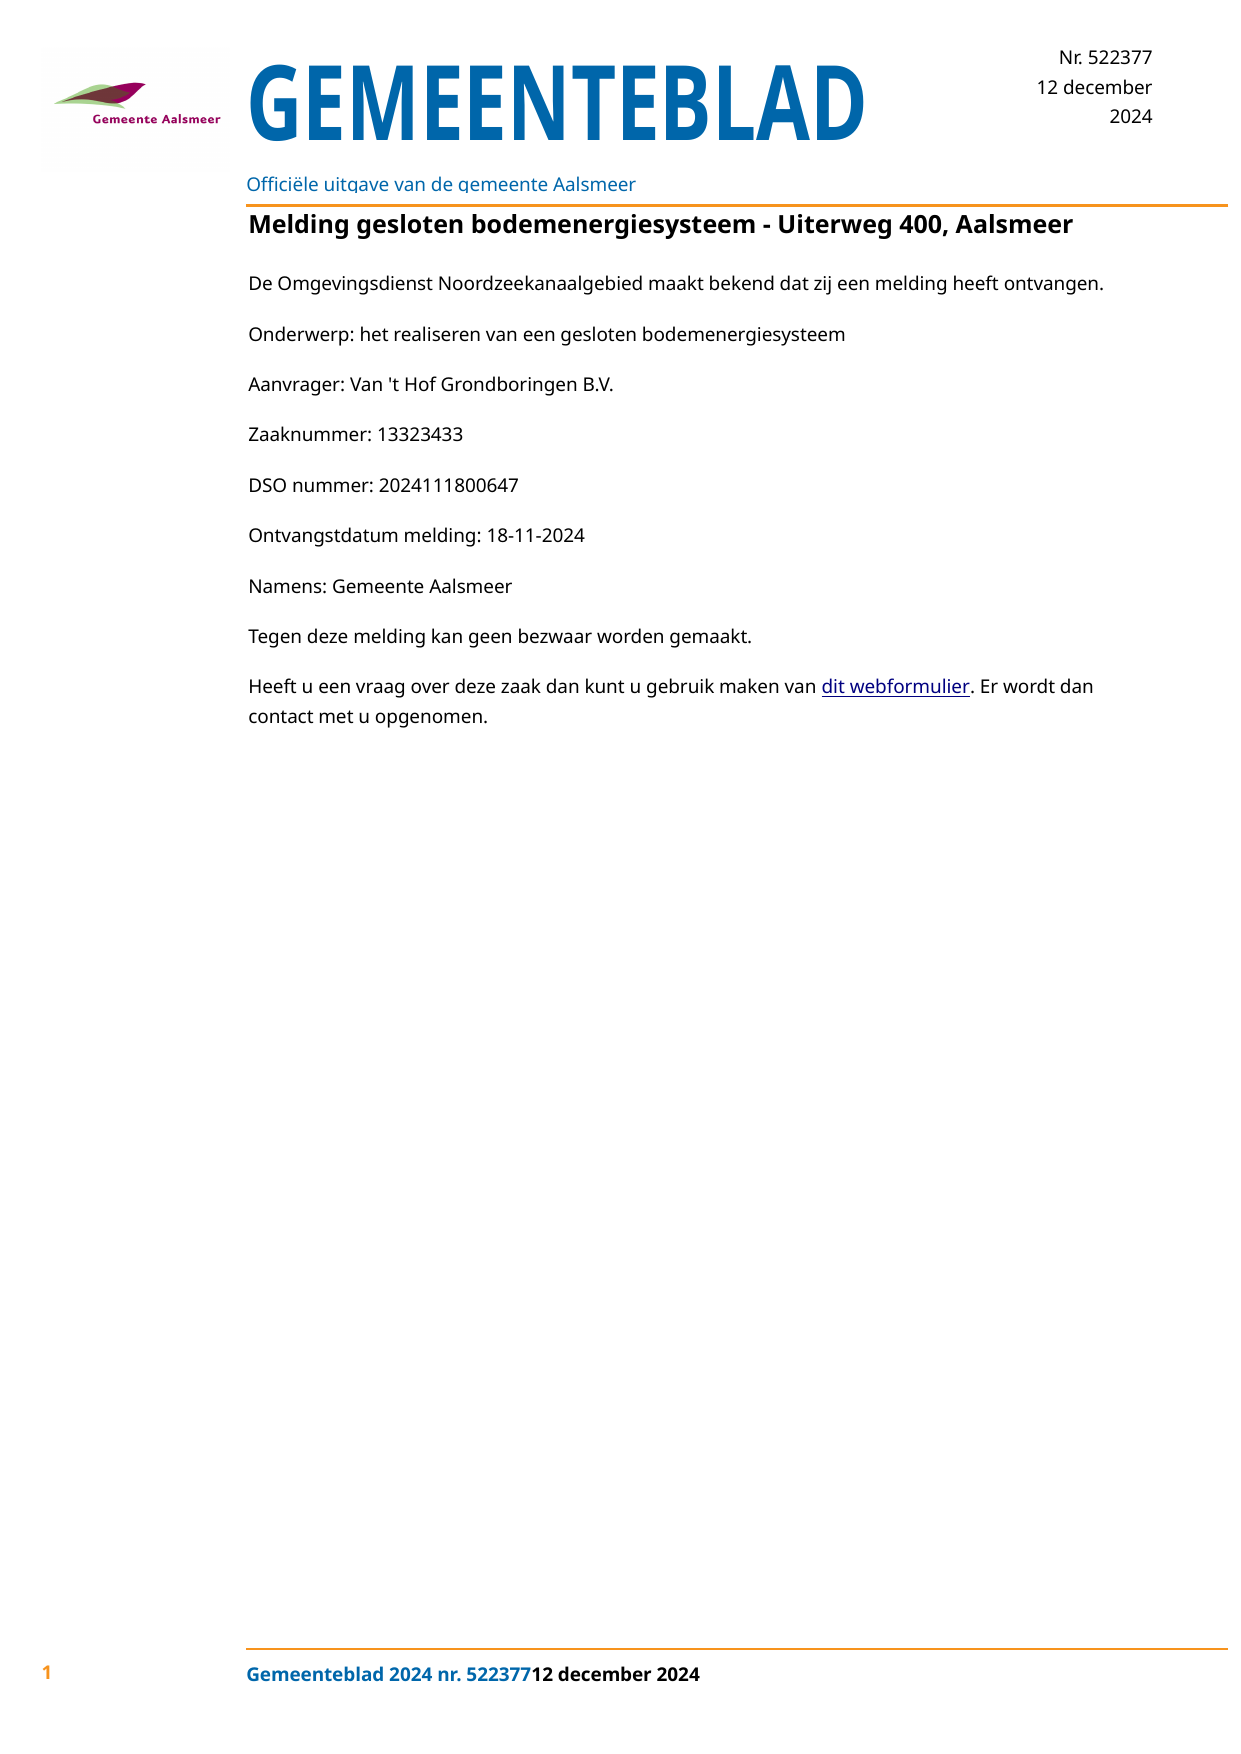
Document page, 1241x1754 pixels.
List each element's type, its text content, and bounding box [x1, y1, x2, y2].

text Aanvrager: Van 't Hof Grondboringen B.V. [248, 371, 1152, 397]
text Heeft u een vraag over deze zaak dan kunt u gebruik maken van dit webformulier. Er wordt dan contact met u opgenomen. [248, 674, 1152, 729]
text DSO nummer: 2024111800647 [248, 472, 1152, 498]
text Onderwerp: het realiseren van een gesloten bodemenergiesysteem [248, 321, 1152, 346]
text Melding gesloten bodemenergiesysteem - Uiterweg 400, Aalsmeer [248, 207, 1152, 241]
text Namens: Gemeente Aalsmeer [248, 573, 1152, 598]
text Tegen deze melding kan geen bezwaar worden gemaakt. [248, 623, 1152, 649]
picture [41, 47, 231, 172]
text Zaaknummer: 13323433 [248, 422, 1152, 447]
text De Omgevingsdienst Noordzeekanaalgebied maakt bekend dat zij een melding heeft ontvangen. [248, 270, 1152, 296]
text Ontvangstdatum melding: 18-11-2024 [248, 522, 1152, 548]
